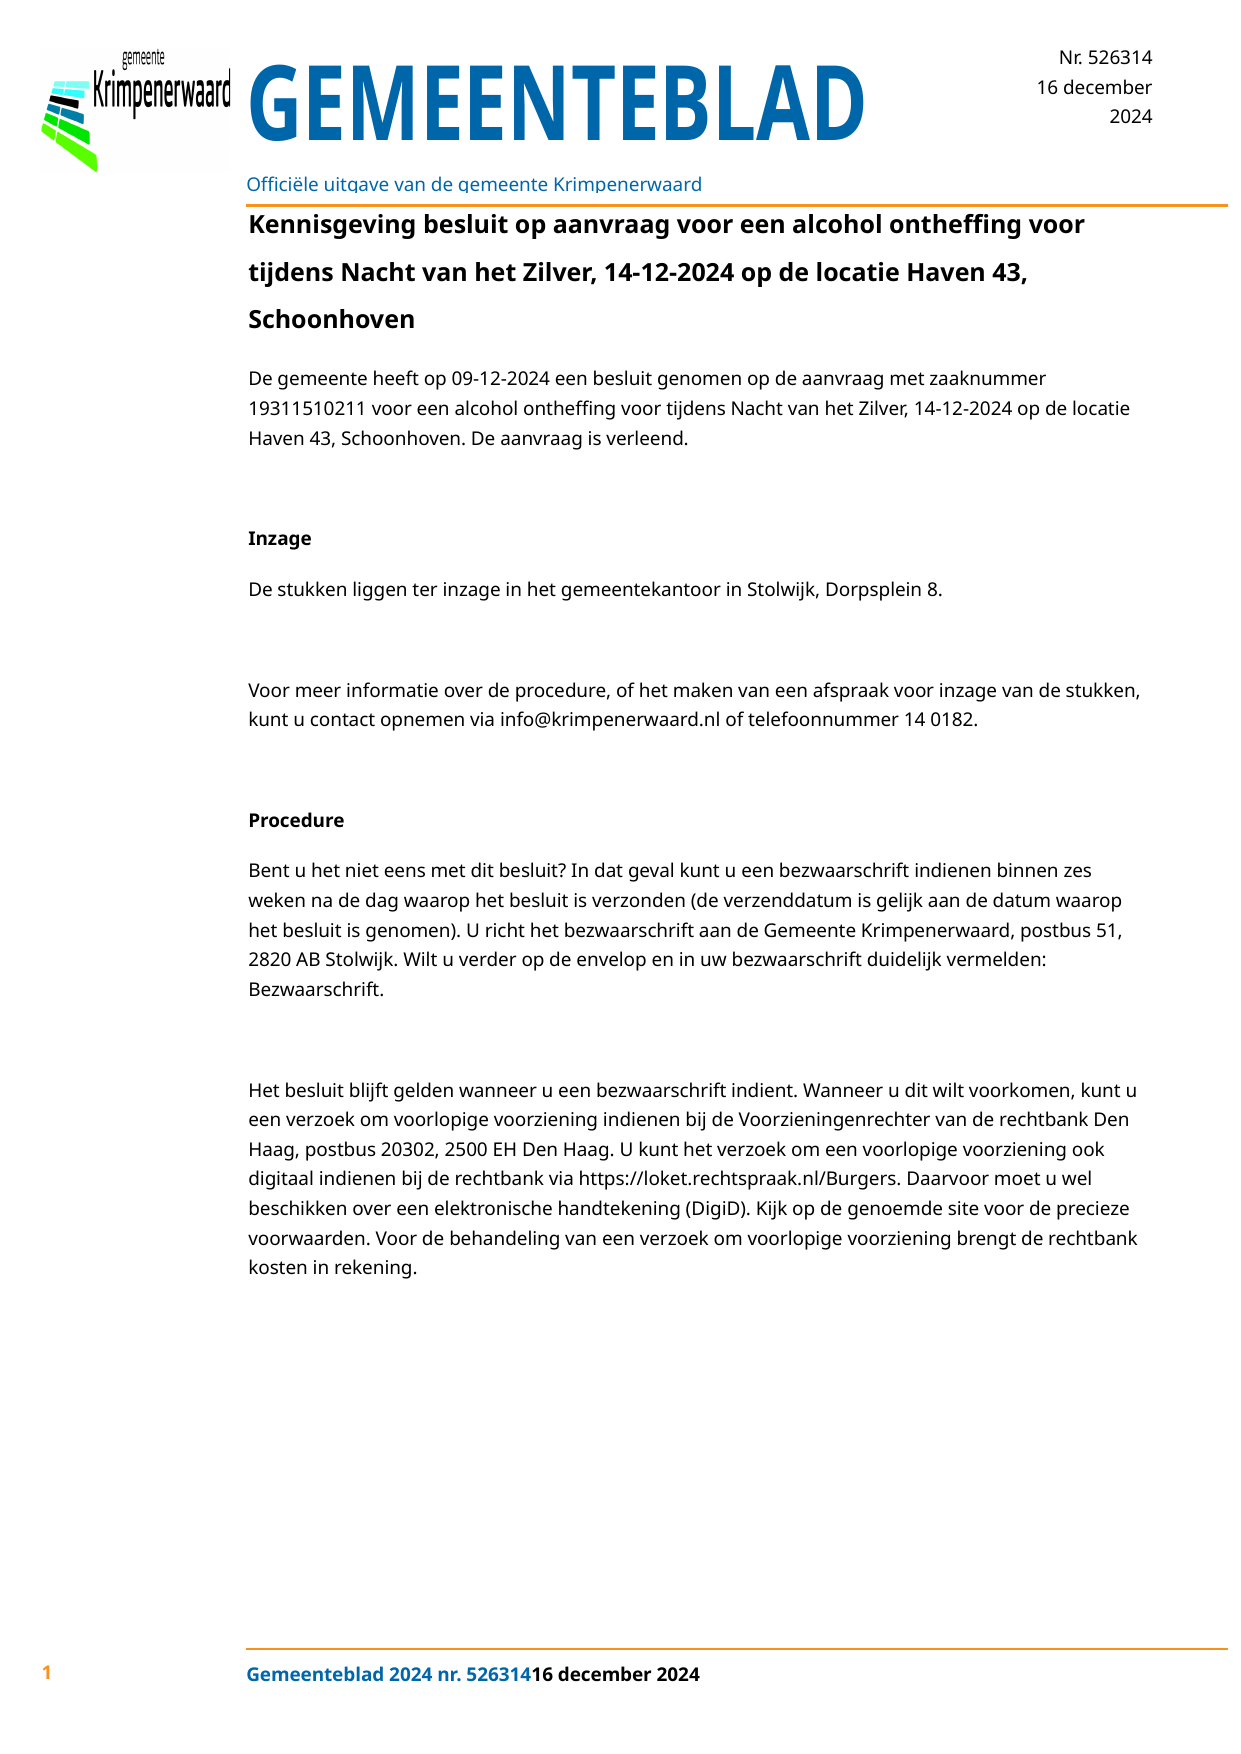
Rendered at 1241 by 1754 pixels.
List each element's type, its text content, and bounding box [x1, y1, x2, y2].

text De gemeente heeft op 09-12-2024 een besluit genomen op de aanvraag met zaaknummer 19311510211 voor een alcohol ontheffing voor tijdens Nacht van het Zilver, 14-12-2024 op de locatie Haven 43, Schoonhoven. De aanvraag is verleend. [248, 366, 1152, 450]
text Voor meer informatie over de procedure, of het maken van een afspraak voor inzage van de stukken, kunt u contact opnemen via info@krimpenerwaard.nl of telefoonnummer 14 0182. [248, 677, 1152, 732]
picture [41, 47, 231, 172]
text Procedure [248, 807, 1152, 833]
text Inzage [248, 526, 1152, 551]
text De stukken liggen ter inzage in het gemeentekantoor in Stolwijk, Dorpsplein 8. [248, 576, 1152, 602]
text Kennisgeving besluit op aanvraag voor een alcohol ontheffing voor tijdens Nacht van het Zilver, 14-12-2024 op de locatie Haven 43, Schoonhoven [248, 207, 1152, 336]
text Het besluit blijft gelden wanneer u een bezwaarschrift indient. Wanneer u dit wilt voorkomen, kunt u een verzoek om voorlopige voorziening indienen bij de Voorzieningenrechter van de rechtbank Den Haag, postbus 20302, 2500 EH Den Haag. U kunt het verzoek om een voorlopige voorziening ook digitaal indienen bij de rechtbank via https://loket.rechtspraak.nl/Burgers. Daarvoor moet u wel beschikken over een elektronische handtekening (DigiD). Kijk op de genoemde site voor de precieze voorwaarden. Voor de behandeling van een verzoek om voorlopige voorziening brengt de rechtbank kosten in rekening. [248, 1077, 1152, 1280]
text Bent u het niet eens met dit besluit? In dat geval kunt u een bezwaarschrift indienen binnen zes weken na de dag waarop het besluit is verzonden (de verzenddatum is gelijk aan de datum waarop het besluit is genomen). U richt het bezwaarschrift aan de Gemeente Krimpenerwaard, postbus 51, 2820 AB Stolwijk. Wilt u verder op de envelop en in uw bezwaarschrift duidelijk vermelden: Bezwaarschrift. [248, 858, 1152, 1002]
